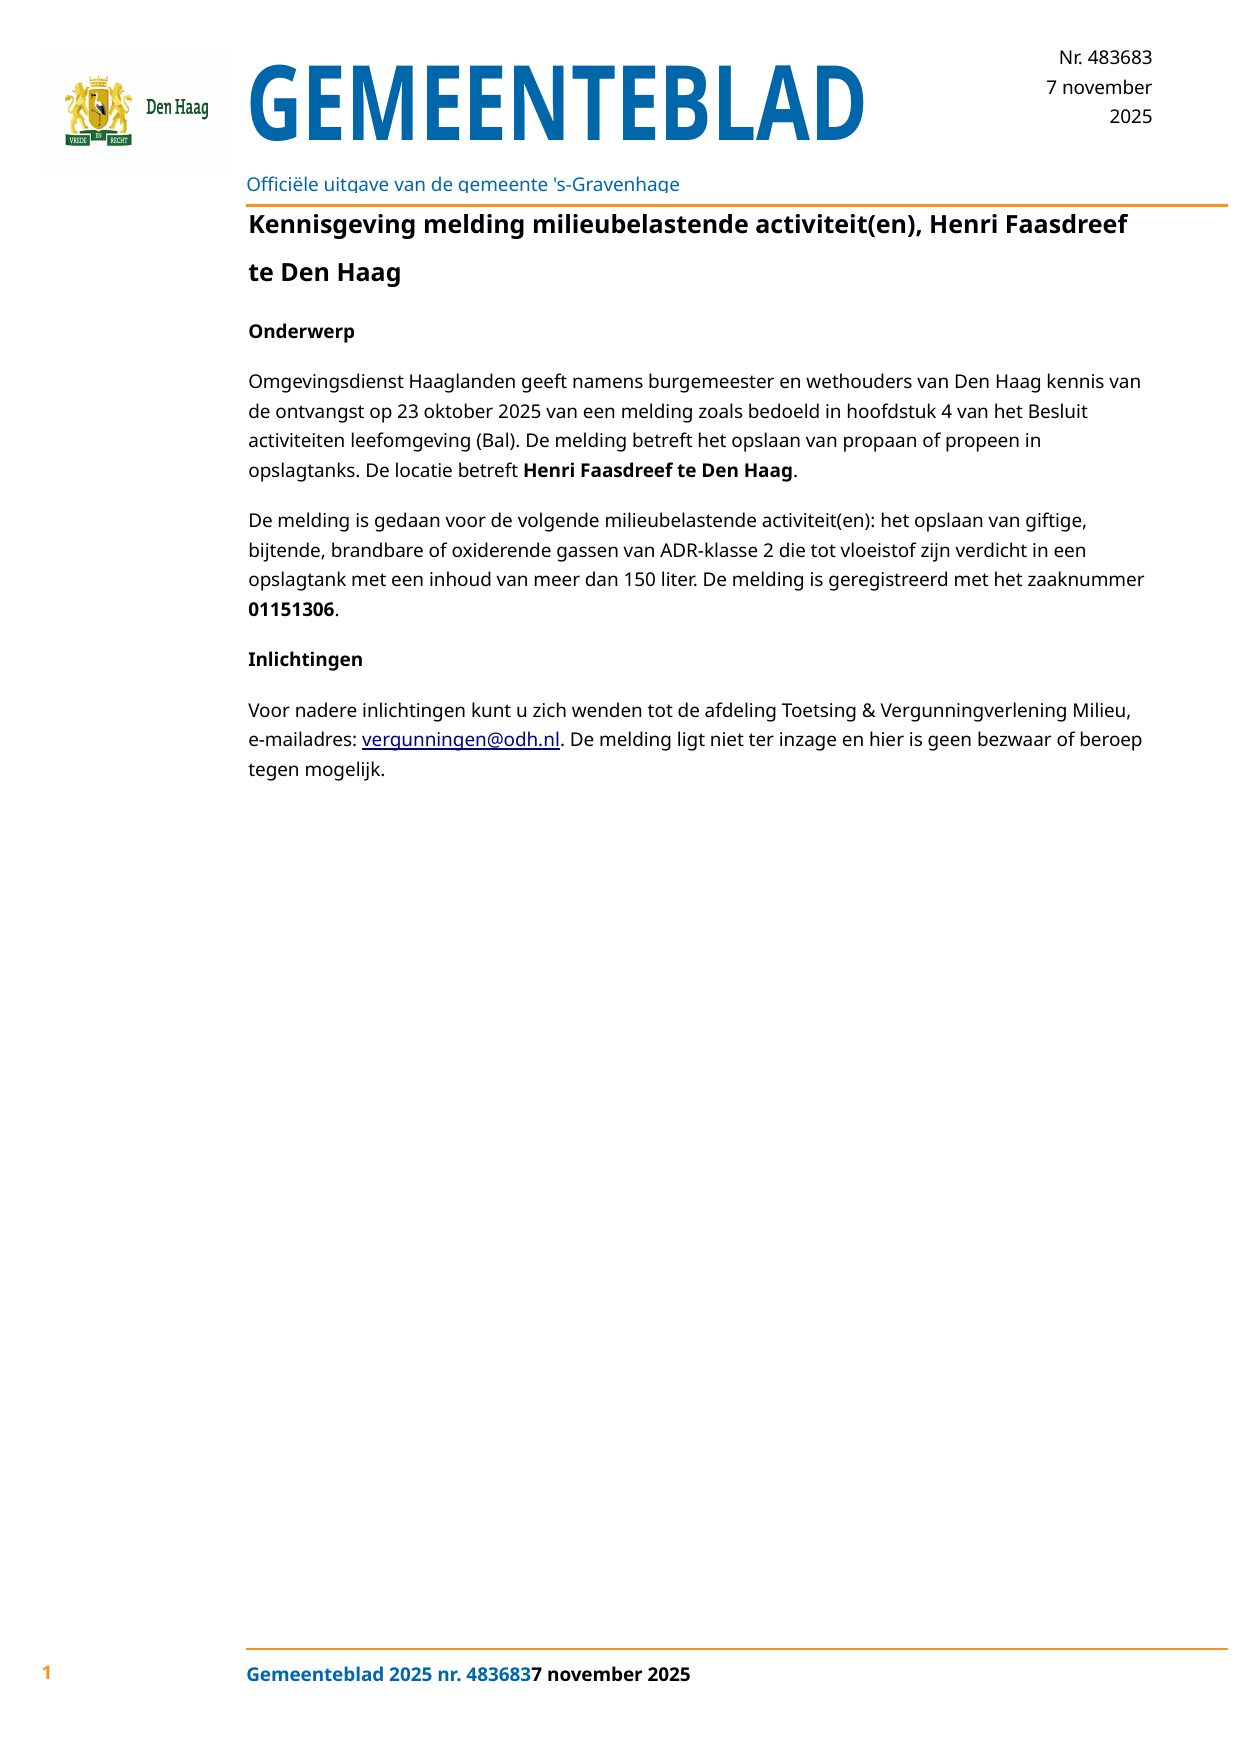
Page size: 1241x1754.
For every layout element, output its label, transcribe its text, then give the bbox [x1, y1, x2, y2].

text Kennisgeving melding milieubelastende activiteit(en), Henri Faasdreef te Den Haag [248, 207, 1152, 288]
text Onderwerp [248, 318, 1152, 344]
text Omgevingsdienst Haaglanden geeft namens burgemeester en wethouders van Den Haag kennis van de ontvangst op 23 oktober 2025 van een melding zoals bedoeld in hoofdstuk 4 van het Besluit activiteiten leefomgeving (Bal). De melding betreft het opslaan van propaan of propeen in opslagtanks. De locatie betreft Henri Faasdreef te Den Haag. [248, 368, 1152, 483]
text De melding is gedaan voor de volgende milieubelastende activiteit(en): het opslaan van giftige, bijtende, brandbare of oxiderende gassen van ADR-klasse 2 die tot vloeistof zijn verdicht in een opslagtank met een inhoud van meer dan 150 liter. De melding is geregistreerd met het zaaknummer 01151306. [248, 507, 1152, 622]
text Inlichtingen [248, 647, 1152, 672]
text Voor nadere inlichtingen kunt u zich wenden tot de afdeling Toetsing & Vergunningverlening Milieu, e-mailadres: vergunningen@odh.nl. De melding ligt niet ter inzage en hier is geen bezwaar of beroep tegen mogelijk. [248, 697, 1152, 782]
picture [41, 47, 231, 172]
